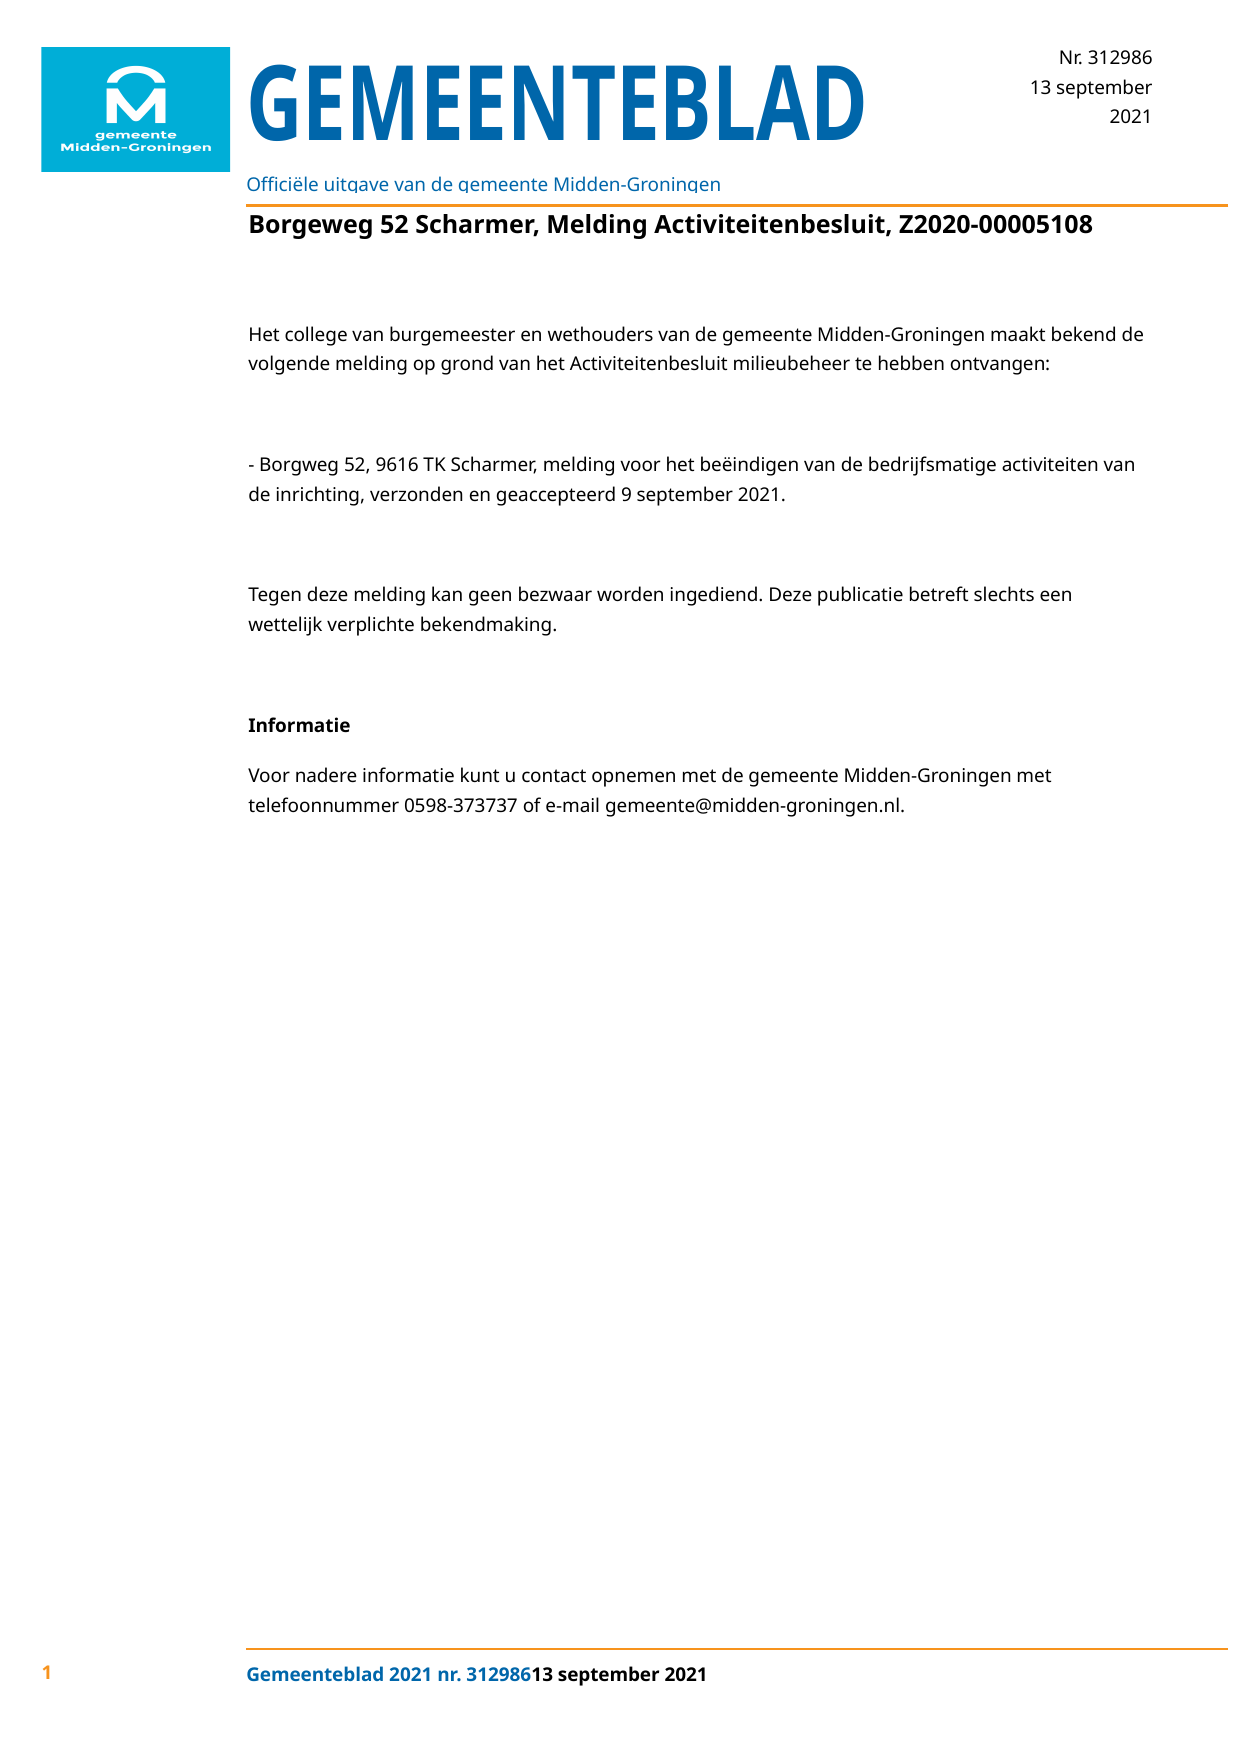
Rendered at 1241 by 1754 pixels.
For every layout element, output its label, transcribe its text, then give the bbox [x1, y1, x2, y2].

picture [107, 89, 165, 122]
picture [108, 66, 164, 82]
text Borgeweg 52 Scharmer, Melding Activiteitenbesluit, Z2020-00005108 [248, 207, 1152, 241]
picture [184, 146, 190, 153]
text - Borgweg 52, 9616 TK Scharmer, melding voor het beëindigen van de bedrijfsmatige activiteiten van de inrichting, verzonden en geaccepteerd 9 september 2021. [248, 451, 1152, 506]
text Voor nadere informatie kunt u contact opnemen met de gemeente Midden-Groningen met telefoonnummer 0598-373737 of e-mail gemeente@midden-groningen.nl. [248, 762, 1152, 818]
text Tegen deze melding kan geen bezwaar worden ingediend. Deze publicatie betreft slechts een wettelijk verplichte bekendmaking. [248, 582, 1152, 637]
text Informatie [248, 712, 1152, 738]
text Het college van burgemeester en wethouders van de gemeente Midden-Groningen maakt bekend de volgende melding op grond van het Activiteitenbesluit milieubeheer te hebben ontvangen: [248, 321, 1152, 376]
